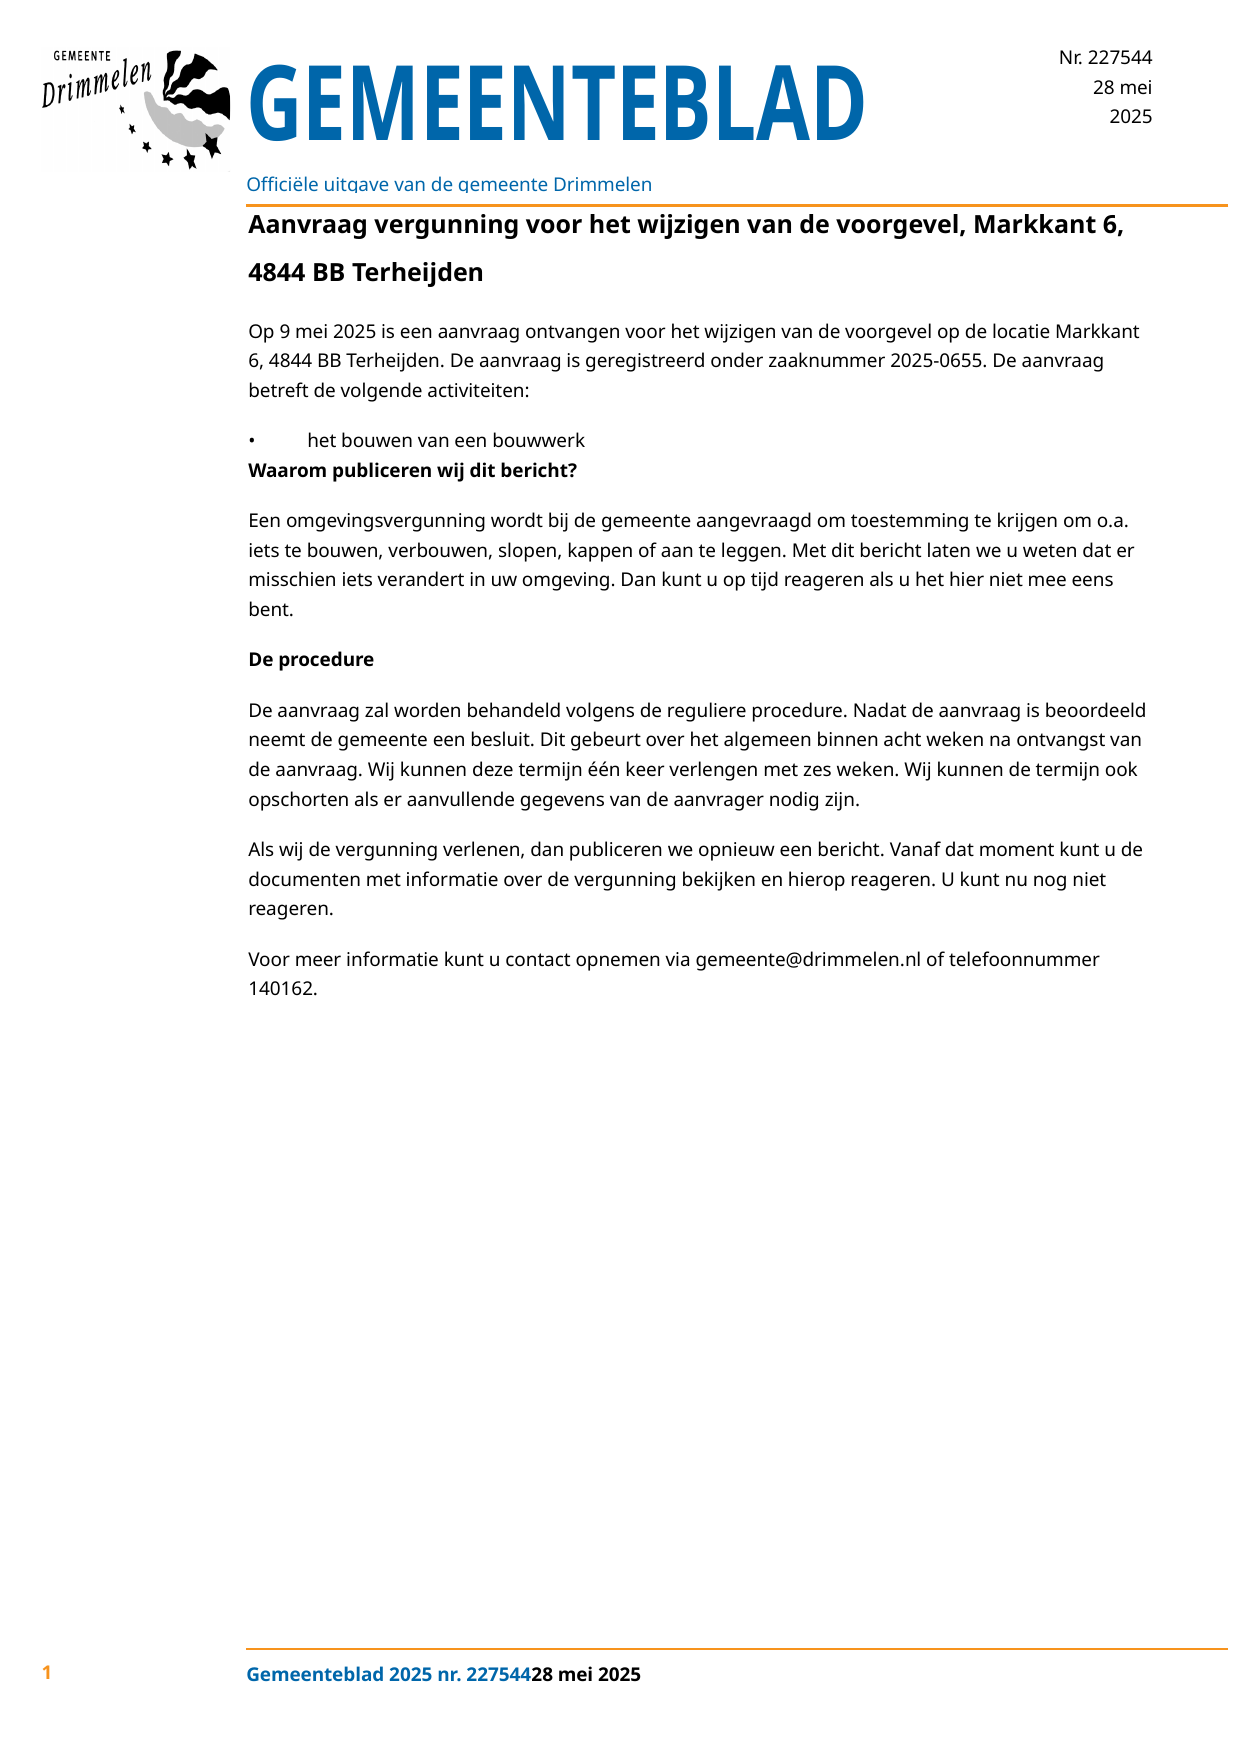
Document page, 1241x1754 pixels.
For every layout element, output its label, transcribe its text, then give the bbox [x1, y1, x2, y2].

text Als wij de vergunning verlenen, dan publiceren we opnieuw een bericht. Vanaf dat moment kunt u de documenten met informatie over de vergunning bekijken en hierop reageren. U kunt nu nog niet reageren. [248, 836, 1152, 921]
text Voor meer informatie kunt u contact opnemen via gemeente@drimmelen.nl of telefoonnummer 140162. [248, 946, 1152, 1001]
text Aanvraag vergunning voor het wijzigen van de voorgevel, Markkant 6, 4844 BB Terheijden [248, 207, 1152, 288]
list het bouwen van een bouwwerk [248, 427, 1152, 453]
text Op 9 mei 2025 is een aanvraag ontvangen voor het wijzigen van de voorgevel op de locatie Markkant 6, 4844 BB Terheijden. De aanvraag is geregistreerd onder zaaknummer 2025-0655. De aanvraag betreft de volgende activiteiten: [248, 318, 1152, 403]
text De aanvraag zal worden behandeld volgens de reguliere procedure. Nadat de aanvraag is beoordeeld neemt de gemeente een besluit. Dit gebeurt over het algemeen binnen acht weken na ontvangst van de aanvraag. Wij kunnen deze termijn één keer verlengen met zes weken. Wij kunnen de termijn ook opschorten als er aanvullende gegevens van de aanvrager nodig zijn. [248, 697, 1152, 812]
text Een omgevingsvergunning wordt bij de gemeente aangevraagd om toestemming te krijgen om o.a. iets te bouwen, verbouwen, slopen, kappen of aan te leggen. Met dit bericht laten we u weten dat er misschien iets verandert in uw omgeving. Dan kunt u op tijd reageren als u het hier niet mee eens bent. [248, 507, 1152, 622]
text De procedure [248, 647, 1152, 672]
text Waarom publiceren wij dit bericht? [248, 457, 1152, 483]
picture [41, 47, 231, 172]
